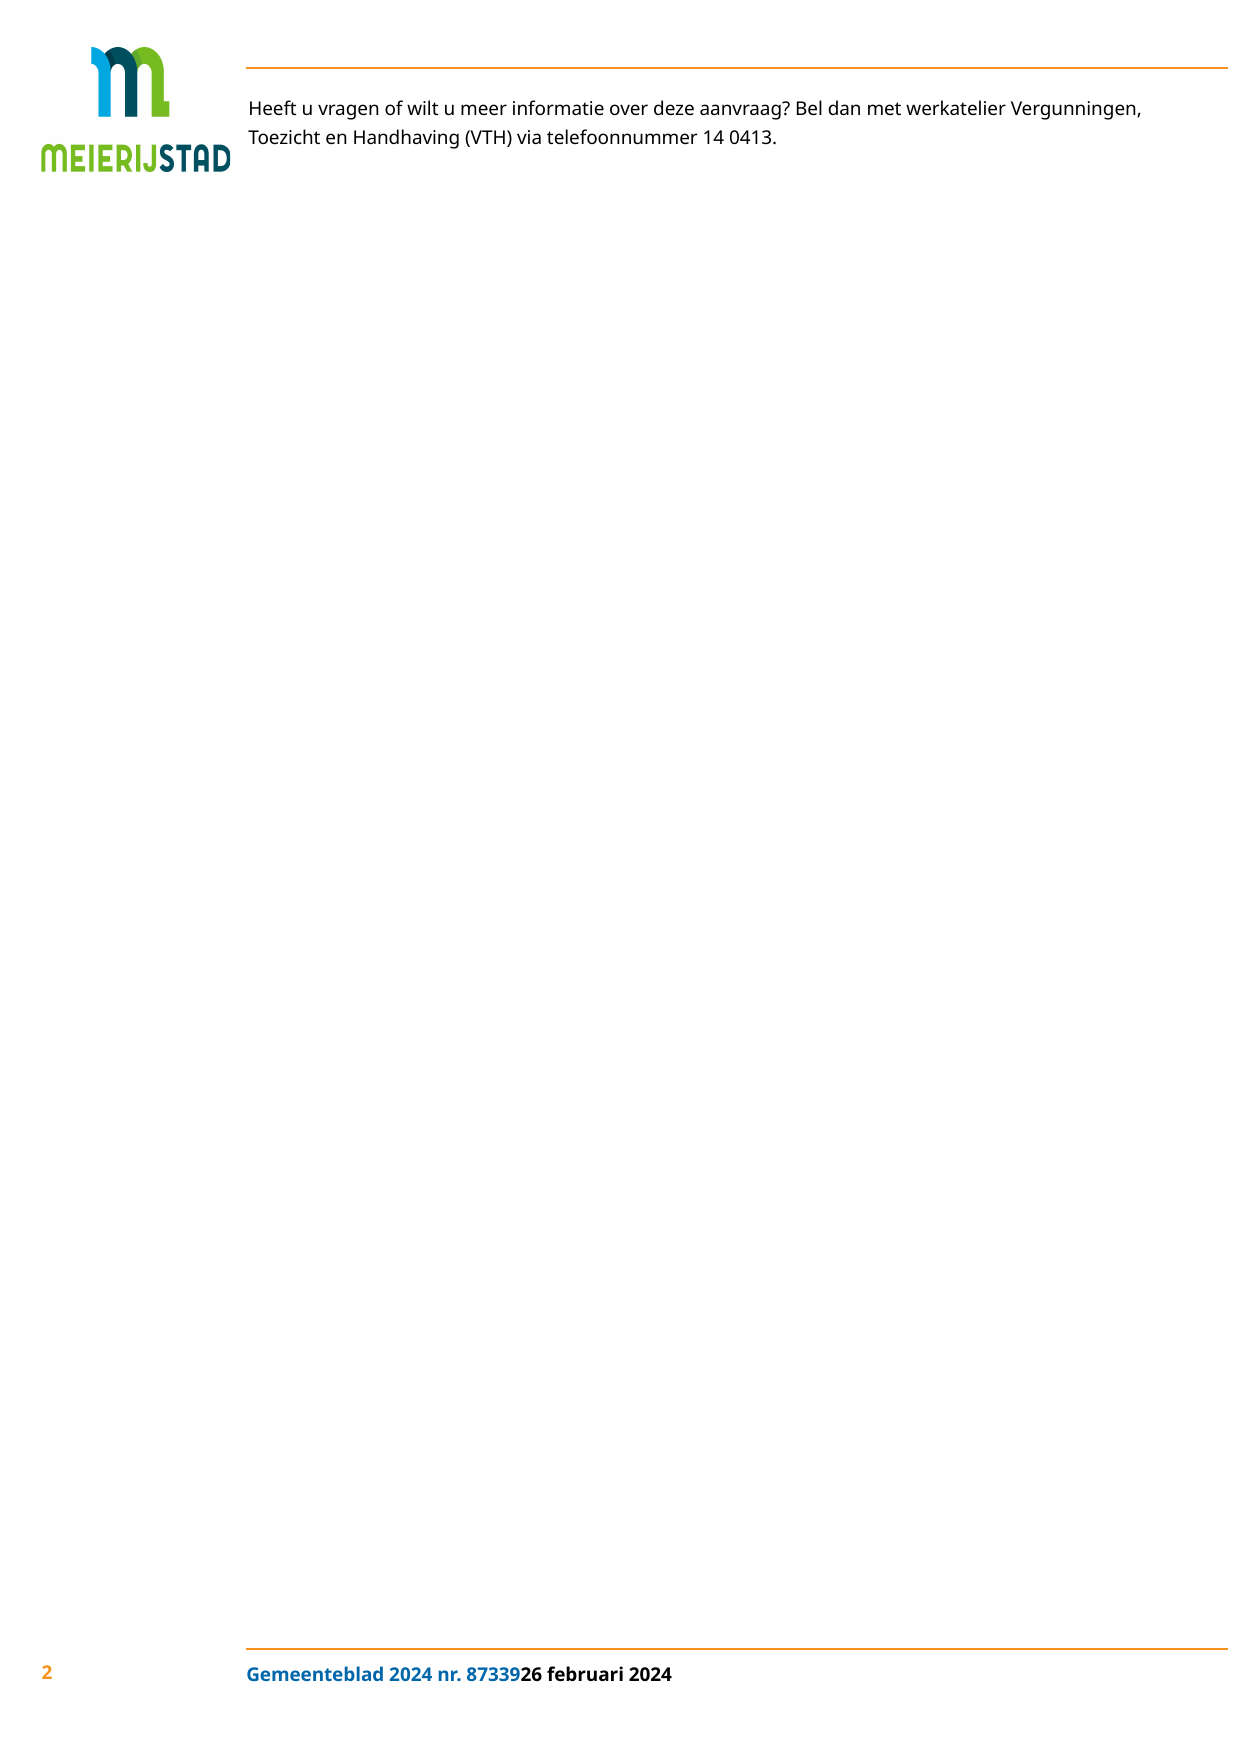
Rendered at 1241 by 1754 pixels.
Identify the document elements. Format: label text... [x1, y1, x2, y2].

text Heeft u vragen of wilt u meer informatie over deze aanvraag? Bel dan met werkatelier Vergunningen, Toezicht en Handhaving (VTH) via telefoonnummer 14 0413. [248, 95, 1152, 150]
picture [41, 47, 231, 172]
